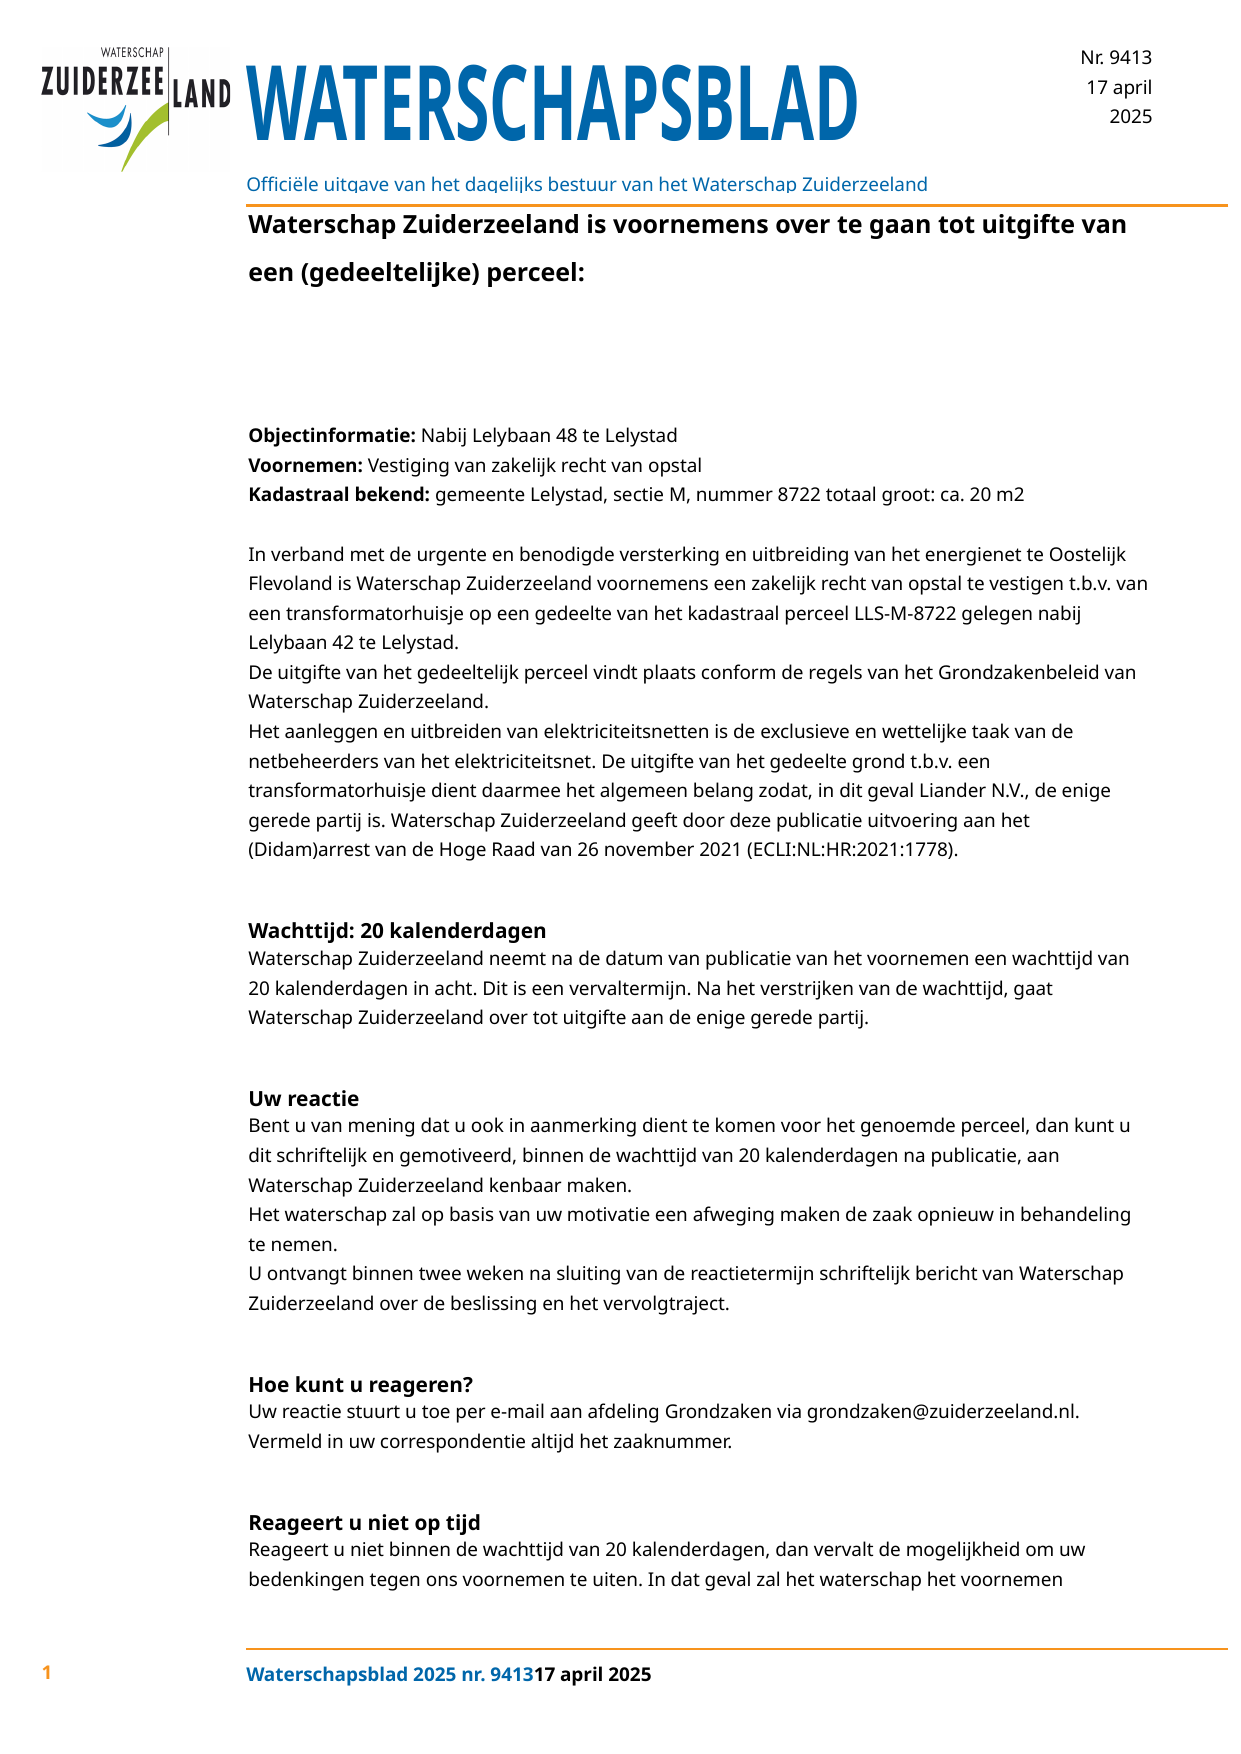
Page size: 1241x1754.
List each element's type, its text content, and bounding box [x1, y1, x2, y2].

text Uw reactie [248, 1084, 1152, 1113]
text Het aanleggen en uitbreiden van elektriciteitsnetten is de exclusieve en wettelijke taak van de netbeheerders van het elektriciteitsnet. De uitgifte van het gedeelte grond t.b.v. een transformatorhuisje dient daarmee het algemeen belang zodat, in dit geval Liander N.V., de enige gerede partij is. Waterschap Zuiderzeeland geeft door deze publicatie uitvoering aan het (Didam)arrest van de Hoge Raad van 26 november 2021 (ECLI:NL:HR:2021:1778). [248, 718, 1152, 862]
text De uitgifte van het gedeeltelijk perceel vindt plaats conform de regels van het Grondzakenbeleid van Waterschap Zuiderzeeland. [248, 659, 1152, 714]
text Uw reactie stuurt u toe per e-mail aan afdeling Grondzaken via grondzaken@zuiderzeeland.nl. Vermeld in uw correspondentie altijd het zaaknummer. [248, 1399, 1152, 1454]
text Objectinformatie: Nabij Lelybaan 48 te Lelystad [248, 422, 1152, 448]
picture [41, 47, 231, 172]
text Waterschap Zuiderzeeland is voornemens over te gaan tot uitgifte van een (gedeeltelijke) perceel: [248, 207, 1152, 288]
text Het waterschap zal op basis van uw motivatie een afweging maken de zaak opnieuw in behandeling te nemen. [248, 1201, 1152, 1257]
text Reageert u niet binnen de wachttijd van 20 kalenderdagen, dan vervalt de mogelijkheid om uw bedenkingen tegen ons voornemen te uiten. In dat geval zal het waterschap het voornemen [248, 1537, 1152, 1592]
text Hoe kunt u reageren? [248, 1370, 1152, 1399]
text Kadastraal bekend: gemeente Lelystad, sectie M, nummer 8722 totaal groot: ca. 20 m2 [248, 482, 1152, 507]
text Voornemen: Vestiging van zakelijk recht van opstal [248, 452, 1152, 478]
text Reageert u niet op tijd [248, 1508, 1152, 1537]
text Waterschap Zuiderzeeland neemt na de datum van publicatie van het voornemen een wachttijd van 20 kalenderdagen in acht. Dit is een vervaltermijn. Na het verstrijken van de wachttijd, gaat Waterschap Zuiderzeeland over tot uitgifte aan de enige gerede partij. [248, 945, 1152, 1030]
text Wachttijd: 20 kalenderdagen [248, 917, 1152, 945]
text U ontvangt binnen twee weken na sluiting van de reactietermijn schriftelijk bericht van Waterschap Zuiderzeeland over de beslissing en het vervolgtraject. [248, 1261, 1152, 1316]
text Bent u van mening dat u ook in aanmerking dient te komen voor het genoemde perceel, dan kunt u dit schriftelijk en gemotiveerd, binnen de wachttijd van 20 kalenderdagen na publicatie, aan Waterschap Zuiderzeeland kenbaar maken. [248, 1113, 1152, 1198]
text In verband met de urgente en benodigde versterking en uitbreiding van het energienet te Oostelijk Flevoland is Waterschap Zuiderzeeland voornemens een zakelijk recht van opstal te vestigen t.b.v. van een transformatorhuisje op een gedeelte van het kadastraal perceel LLS-M-8722 gelegen nabij Lelybaan 42 te Lelystad. [248, 541, 1152, 655]
